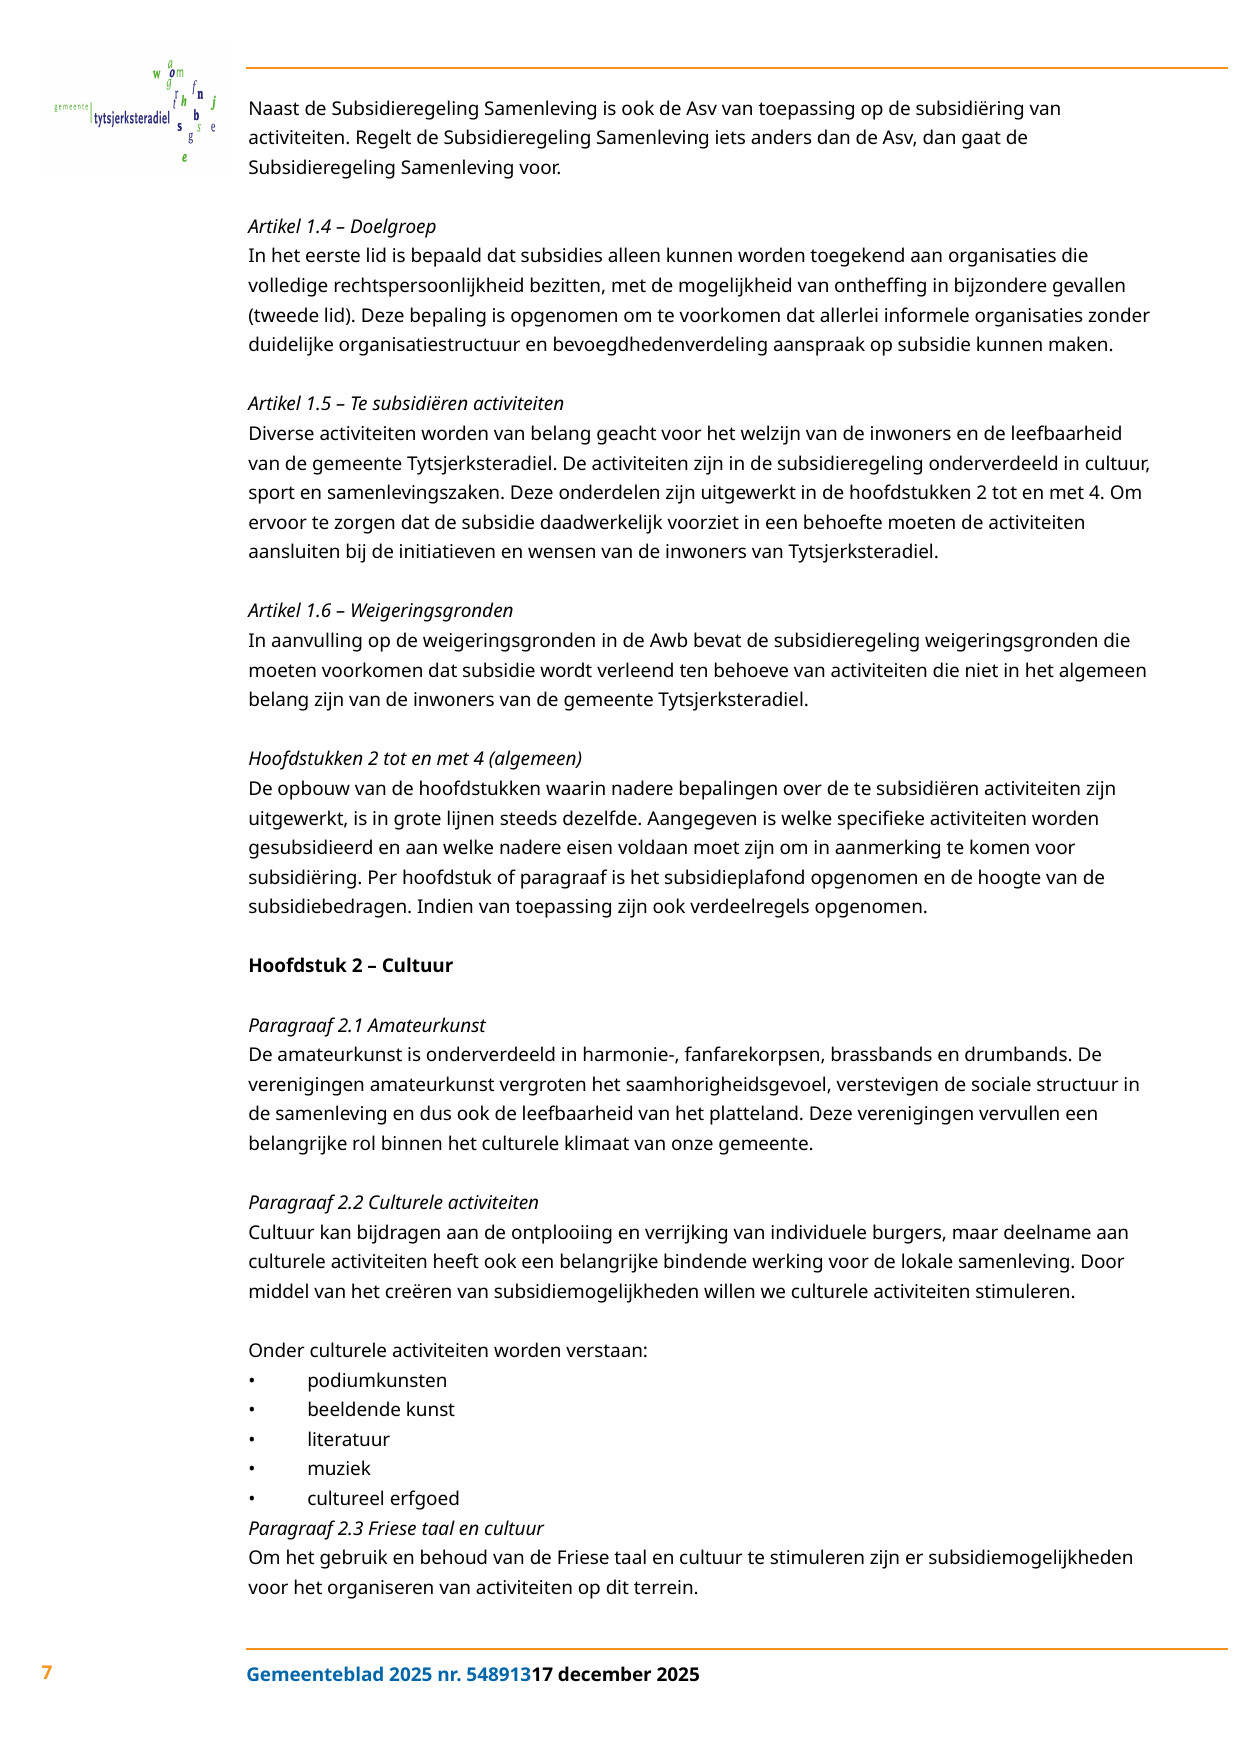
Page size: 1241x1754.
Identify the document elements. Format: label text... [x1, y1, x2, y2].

list beeldende kunst [248, 1396, 1152, 1422]
picture [41, 47, 231, 172]
text Paragraaf 2.1 Amateurkunst [248, 1012, 1152, 1038]
list cultureel erfgoed [248, 1485, 1152, 1511]
text Artikel 1.6 – Weigeringsgronden [248, 598, 1152, 623]
text De opbouw van de hoofdstukken waarin nadere bepalingen over de te subsidiëren activiteiten zijn uitgewerkt, is in grote lijnen steeds dezelfde. Aangegeven is welke specifieke activiteiten worden gesubsidieerd en aan welke nadere eisen voldaan moet zijn om in aanmerking te komen voor subsidiëring. Per hoofdstuk of paragraaf is het subsidieplafond opgenomen en de hoogte van de subsidiebedragen. Indien van toepassing zijn ook verdeelregels opgenomen. [248, 775, 1152, 919]
text Cultuur kan bijdragen aan de ontplooiing en verrijking van individuele burgers, maar deelname aan culturele activiteiten heeft ook een belangrijke bindende werking voor de lokale samenleving. Door middel van het creëren van subsidiemogelijkheden willen we culturele activiteiten stimuleren. [248, 1219, 1152, 1304]
text Artikel 1.4 – Doelgroep [248, 213, 1152, 239]
list literatuur [248, 1426, 1152, 1452]
text Artikel 1.5 – Te subsidiëren activiteiten [248, 391, 1152, 416]
text Naast de Subsidieregeling Samenleving is ook de Asv van toepassing op de subsidiëring van activiteiten. Regelt de Subsidieregeling Samenleving iets anders dan de Asv, dan gaat de Subsidieregeling Samenleving voor. [248, 95, 1152, 180]
text Paragraaf 2.2 Culturele activiteiten [248, 1189, 1152, 1215]
text Diverse activiteiten worden van belang geacht voor het welzijn van de inwoners en de leefbaarheid van de gemeente Tytsjerksteradiel. De activiteiten zijn in de subsidieregeling onderverdeeld in cultuur, sport en samenlevingszaken. Deze onderdelen zijn uitgewerkt in de hoofdstukken 2 tot en met 4. Om ervoor te zorgen dat de subsidie daadwerkelijk voorziet in een behoefte moeten de activiteiten aansluiten bij de initiatieven en wensen van de inwoners van Tytsjerksteradiel. [248, 420, 1152, 564]
text Om het gebruik en behoud van de Friese taal en cultuur te stimuleren zijn er subsidiemogelijkheden voor het organiseren van activiteiten op dit terrein. [248, 1544, 1152, 1600]
text De amateurkunst is onderverdeeld in harmonie-, fanfarekorpsen, brassbands en drumbands. De verenigingen amateurkunst vergroten het saamhorigheidsgevoel, verstevigen de sociale structuur in de samenleving en dus ook de leefbaarheid van het platteland. Deze verenigingen vervullen een belangrijke rol binnen het culturele klimaat van onze gemeente. [248, 1041, 1152, 1156]
text In aanvulling op de weigeringsgronden in de Awb bevat de subsidieregeling weigeringsgronden die moeten voorkomen dat subsidie wordt verleend ten behoeve van activiteiten die niet in het algemeen belang zijn van de inwoners van de gemeente Tytsjerksteradiel. [248, 627, 1152, 712]
list muziek [248, 1456, 1152, 1481]
list podiumkunsten [248, 1367, 1152, 1393]
text In het eerste lid is bepaald dat subsidies alleen kunnen worden toegekend aan organisaties die volledige rechtspersoonlijkheid bezitten, met de mogelijkheid van ontheffing in bijzondere gevallen (tweede lid). Deze bepaling is opgenomen om te voorkomen dat allerlei informele organisaties zonder duidelijke organisatiestructuur en bevoegdhedenverdeling aanspraak op subsidie kunnen maken. [248, 243, 1152, 357]
text Paragraaf 2.3 Friese taal en cultuur [248, 1515, 1152, 1541]
text Onder culturele activiteiten worden verstaan: [248, 1337, 1152, 1363]
text Hoofdstuk 2 – Cultuur [248, 953, 1152, 978]
text Hoofdstukken 2 tot en met 4 (algemeen) [248, 746, 1152, 771]
